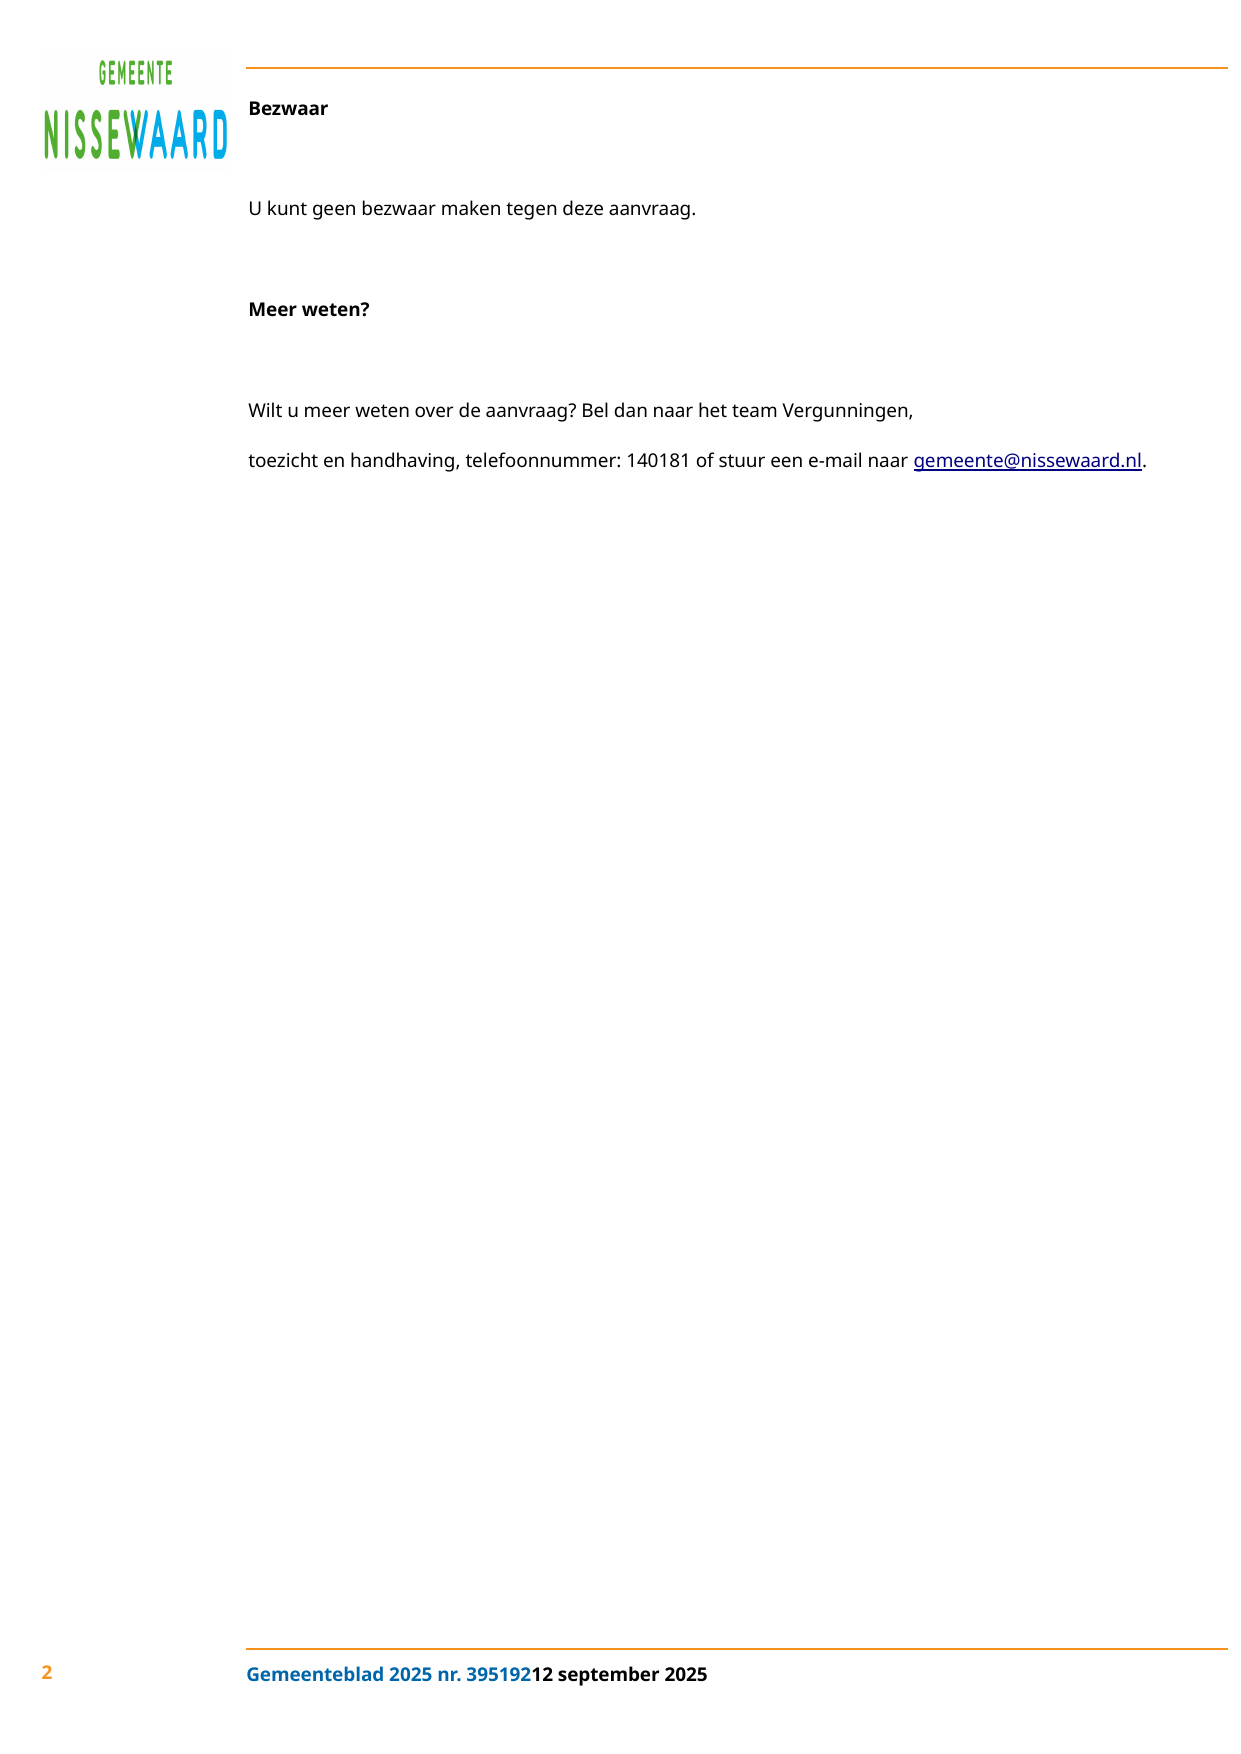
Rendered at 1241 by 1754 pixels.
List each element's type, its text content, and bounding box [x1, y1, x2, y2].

text U kunt geen bezwaar maken tegen deze aanvraag. [248, 196, 1152, 221]
text toezicht en handhaving, telefoonnummer: 140181 of stuur een e-mail naar gemeente@nissewaard.nl. [248, 448, 1152, 473]
text Meer weten? [248, 296, 1152, 322]
picture [41, 47, 231, 172]
text Bezwaar [248, 95, 1152, 121]
text Wilt u meer weten over de aanvraag? Bel dan naar het team Vergunningen, [248, 397, 1152, 423]
